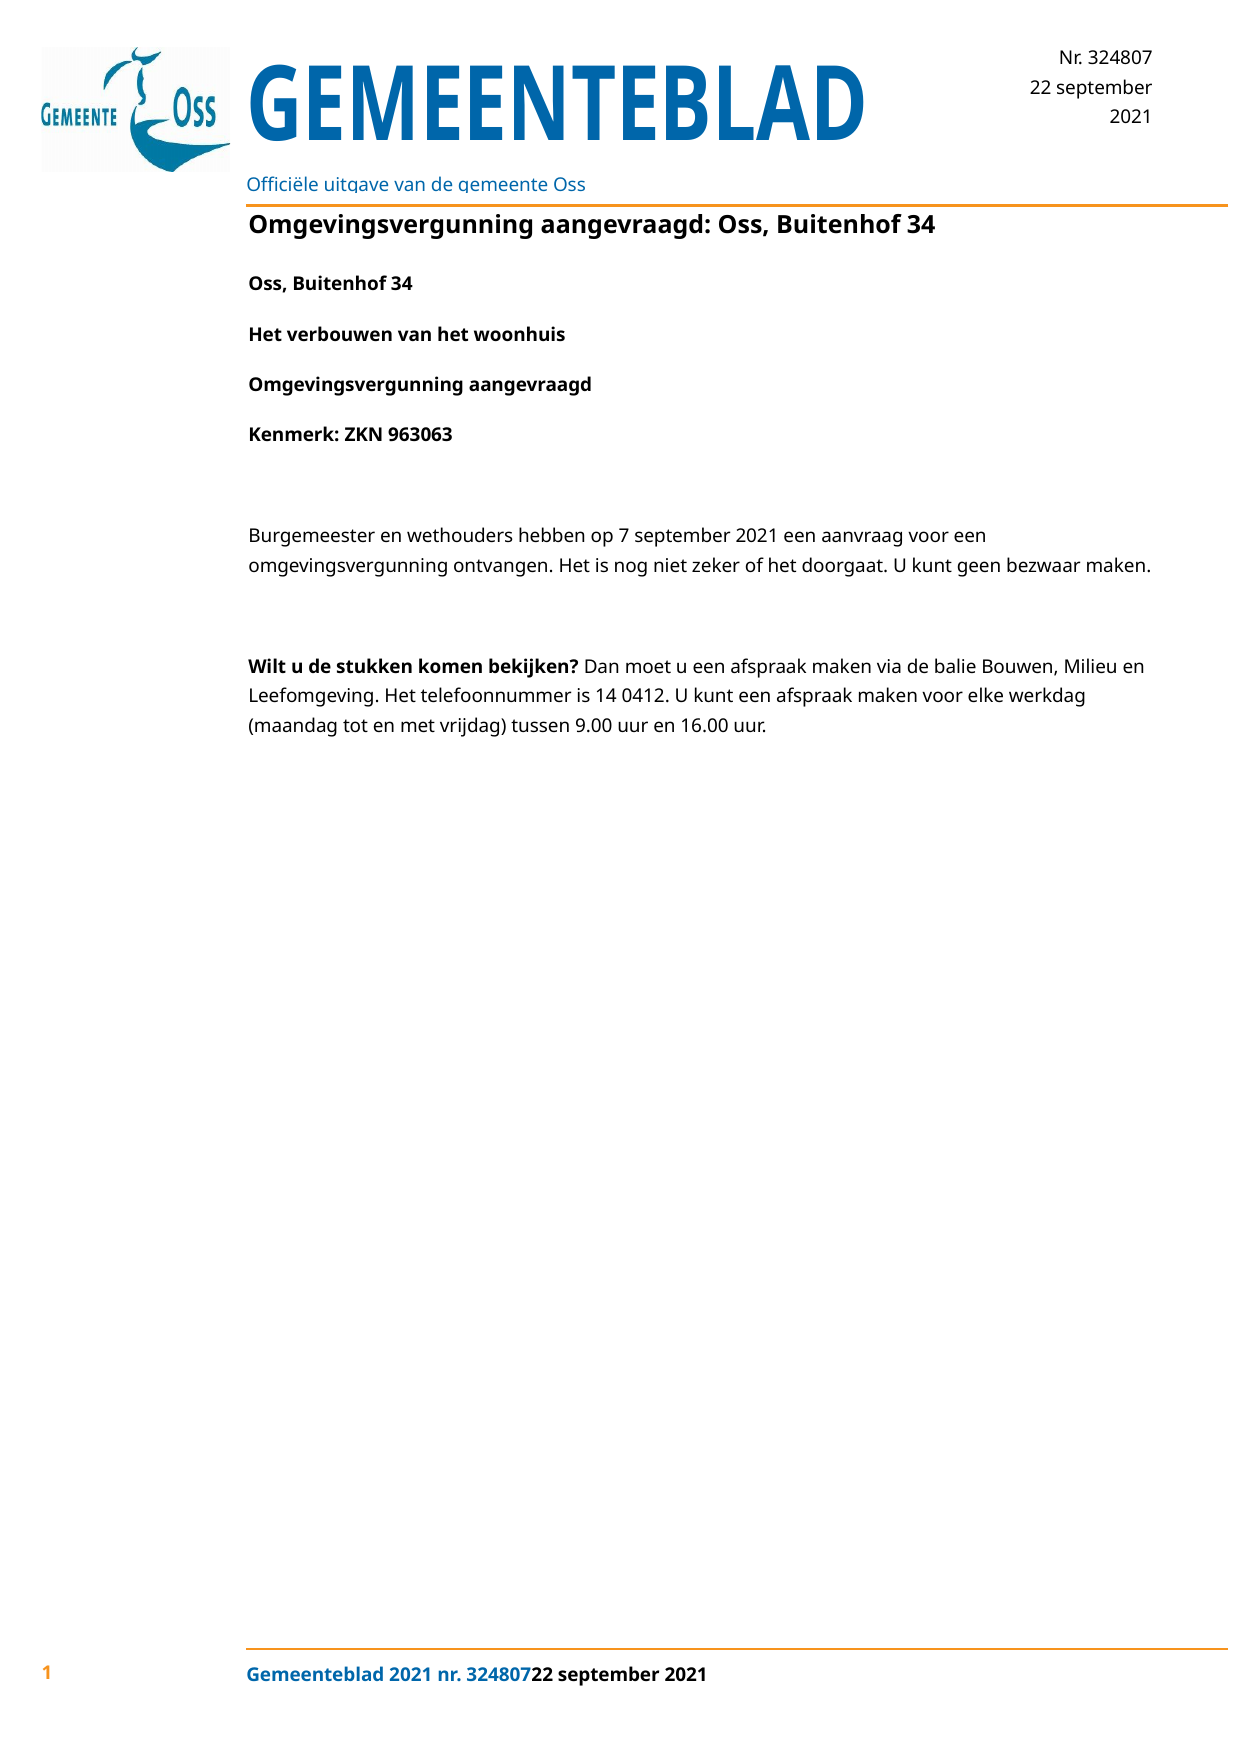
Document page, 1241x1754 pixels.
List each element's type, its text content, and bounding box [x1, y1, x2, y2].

text Wilt u de stukken komen bekijken? Dan moet u een afspraak maken via de balie Bouwen, Milieu en Leefomgeving. Het telefoonnummer is 14 0412. U kunt een afspraak maken voor elke werkdag (maandag tot en met vrijdag) tussen 9.00 uur en 16.00 uur. [248, 653, 1152, 738]
text Omgevingsvergunning aangevraagd [248, 371, 1152, 397]
picture [41, 47, 231, 172]
text Omgevingsvergunning aangevraagd: Oss, Buitenhof 34 [248, 207, 1152, 241]
text Kenmerk: ZKN 963063 [248, 422, 1152, 447]
text Burgemeester en wethouders hebben op 7 september 2021 een aanvraag voor een omgevingsvergunning ontvangen. Het is nog niet zeker of het doorgaat. U kunt geen bezwaar maken. [248, 522, 1152, 578]
text Oss, Buitenhof 34 [248, 270, 1152, 296]
text Het verbouwen van het woonhuis [248, 321, 1152, 346]
